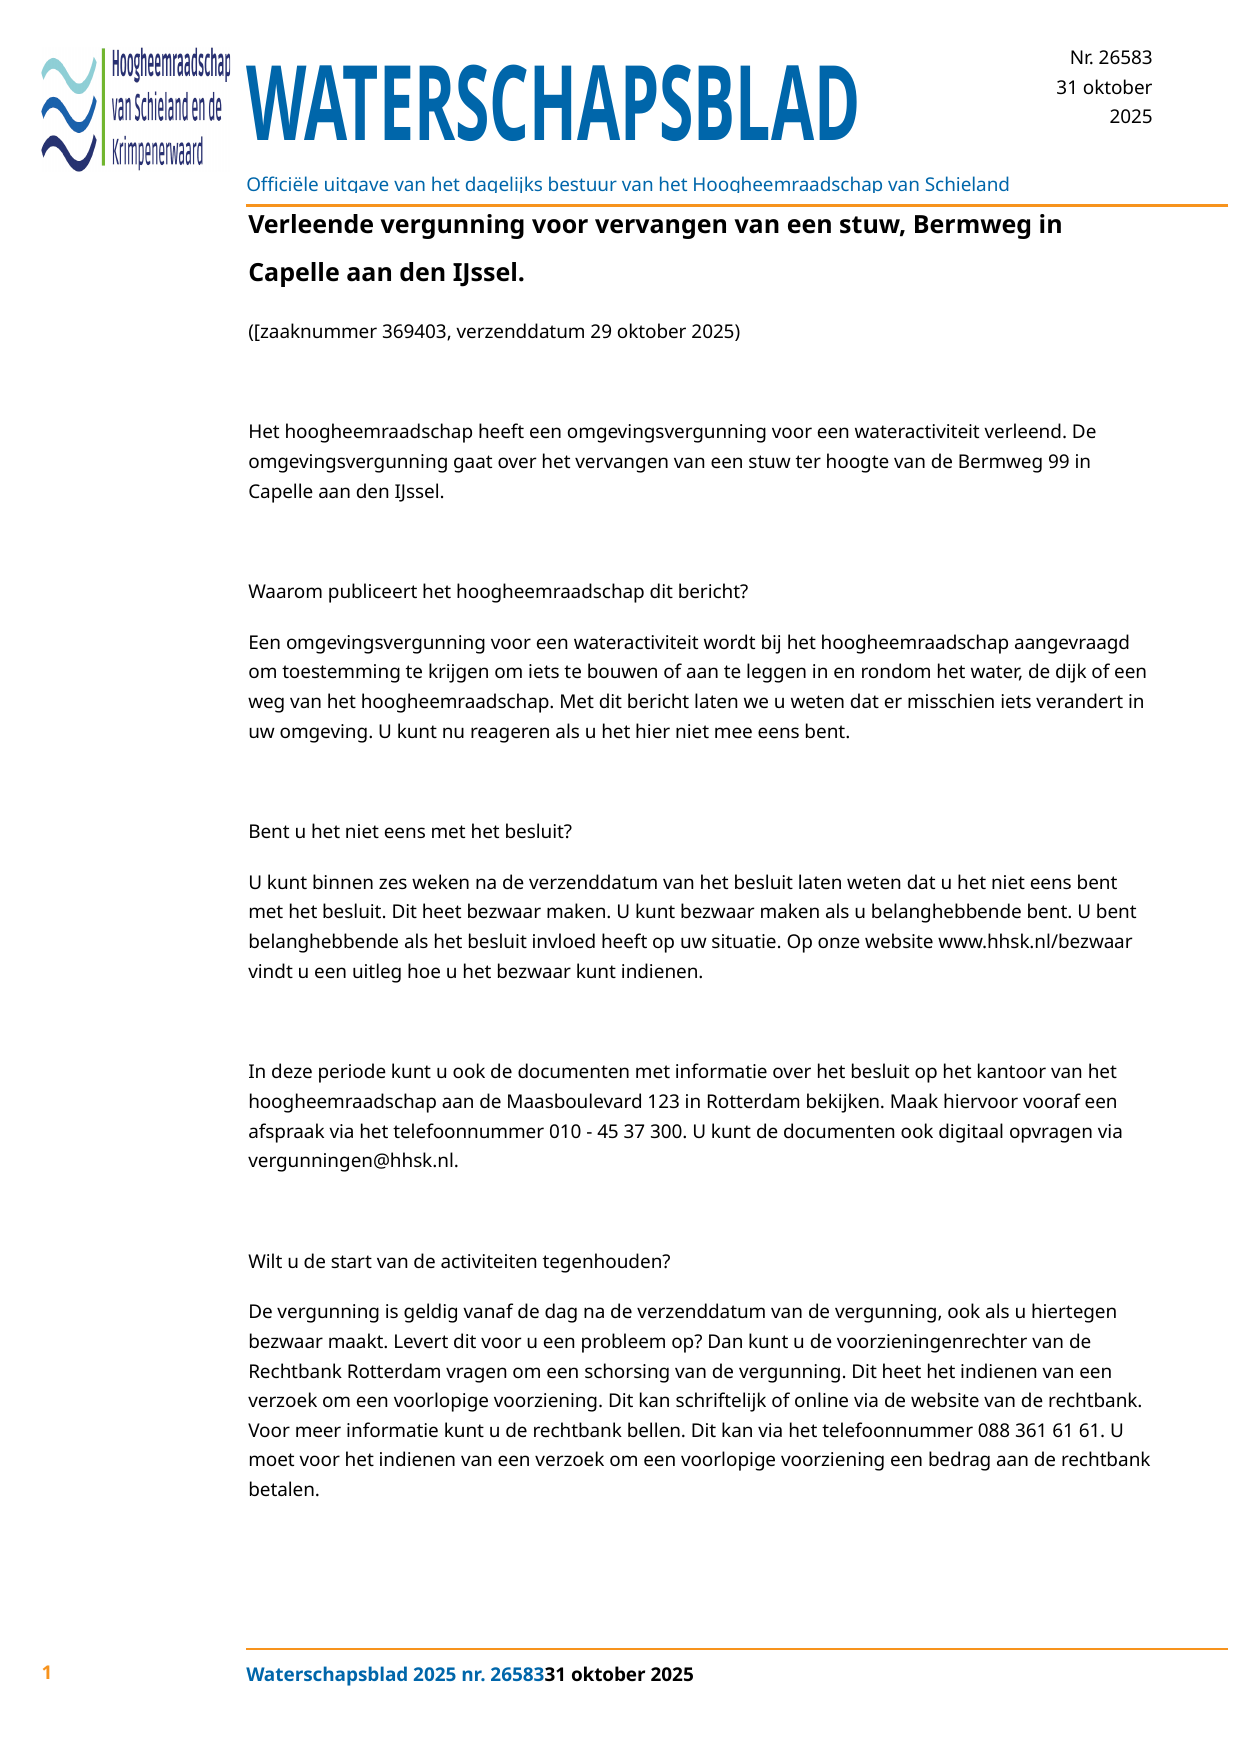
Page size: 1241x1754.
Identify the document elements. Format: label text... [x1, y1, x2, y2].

text De vergunning is geldig vanaf de dag na de verzenddatum van de vergunning, ook als u hiertegen bezwaar maakt. Levert dit voor u een probleem op? Dan kunt u de voorzieningenrechter van de Rechtbank Rotterdam vragen om een schorsing van de vergunning. Dit heet het indienen van een verzoek om een voorlopige voorziening. Dit kan schriftelijk of online via de website van de rechtbank. Voor meer informatie kunt u de rechtbank bellen. Dit kan via het telefoonnummer 088 361 61 61. U moet voor het indienen van een verzoek om een voorlopige voorziening een bedrag aan de rechtbank betalen. [248, 1299, 1152, 1502]
picture [41, 47, 231, 172]
text U kunt binnen zes weken na de verzenddatum van het besluit laten weten dat u het niet eens bent met het besluit. Dit heet bezwaar maken. U kunt bezwaar maken als u belanghebbende bent. U bent belanghebbende als het besluit invloed heeft op uw situatie. Op onze website www.hhsk.nl/bezwaar vindt u een uitleg hoe u het bezwaar kunt indienen. [248, 869, 1152, 984]
text Een omgevingsvergunning voor een wateractiviteit wordt bij het hoogheemraadschap aangevraagd om toestemming te krijgen om iets te bouwen of aan te leggen in en rondom het water, de dijk of een weg van het hoogheemraadschap. Met dit bericht laten we u weten dat er misschien iets verandert in uw omgeving. U kunt nu reageren als u het hier niet mee eens bent. [248, 629, 1152, 744]
text ([zaaknummer 369403, verzenddatum 29 oktober 2025) [248, 318, 1152, 344]
text Verleende vergunning voor vervangen van een stuw, Bermweg in Capelle aan den IJssel. [248, 207, 1152, 288]
text Het hoogheemraadschap heeft een omgevingsvergunning voor een wateractiviteit verleend. De omgevingsvergunning gaat over het vervangen van een stuw ter hoogte van de Bermweg 99 in Capelle aan den IJssel. [248, 419, 1152, 504]
text Wilt u de start van de activiteiten tegenhouden? [248, 1248, 1152, 1274]
text In deze periode kunt u ook de documenten met informatie over het besluit op het kantoor van het hoogheemraadschap aan de Maasboulevard 123 in Rotterdam bekijken. Maak hiervoor vooraf een afspraak via het telefoonnummer 010 - 45 37 300. U kunt de documenten ook digitaal opvragen via vergunningen@hhsk.nl. [248, 1059, 1152, 1173]
text Waarom publiceert het hoogheemraadschap dit bericht? [248, 579, 1152, 604]
text Bent u het niet eens met het besluit? [248, 819, 1152, 844]
